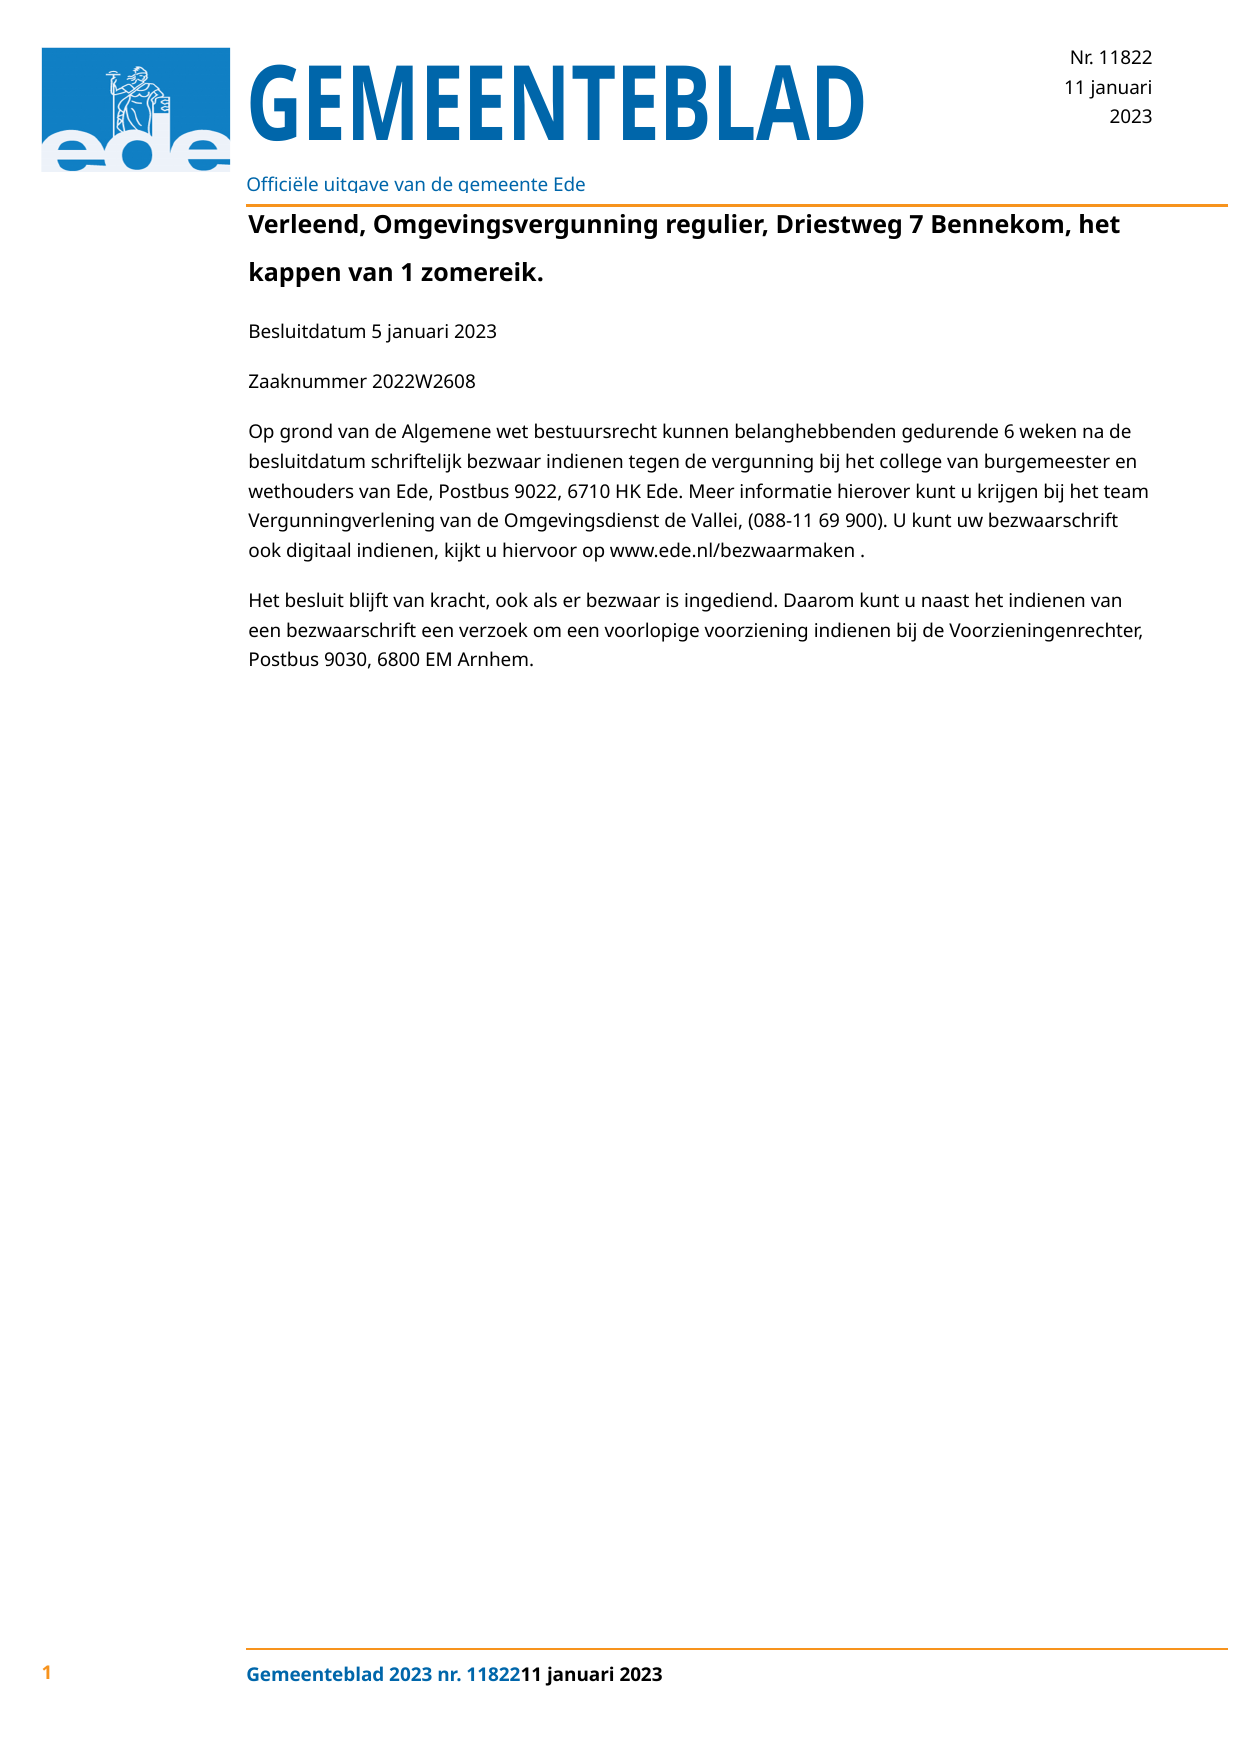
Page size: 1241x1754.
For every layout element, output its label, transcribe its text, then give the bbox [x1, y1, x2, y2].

text Op grond van de Algemene wet bestuursrecht kunnen belanghebbenden gedurende 6 weken na de besluitdatum schriftelijk bezwaar indienen tegen de vergunning bij het college van burgemeester en wethouders van Ede, Postbus 9022, 6710 HK Ede. Meer informatie hierover kunt u krijgen bij het team Vergunningverlening van de Omgevingsdienst de Vallei, (088-11 69 900). U kunt uw bezwaarschrift ook digitaal indienen, kijkt u hiervoor op www.ede.nl/bezwaarmaken . [248, 419, 1152, 563]
text Verleend, Omgevingsvergunning regulier, Driestweg 7 Bennekom, het kappen van 1 zomereik. [248, 207, 1152, 288]
text Zaaknummer 2022W2608 [248, 368, 1152, 394]
text Het besluit blijft van kracht, ook als er bezwaar is ingediend. Daarom kunt u naast het indienen van een bezwaarschrift een verzoek om een voorlopige voorziening indienen bij de Voorzieningenrechter, Postbus 9030, 6800 EM Arnhem. [248, 587, 1152, 672]
text Besluitdatum 5 januari 2023 [248, 318, 1152, 344]
picture [41, 47, 231, 172]
